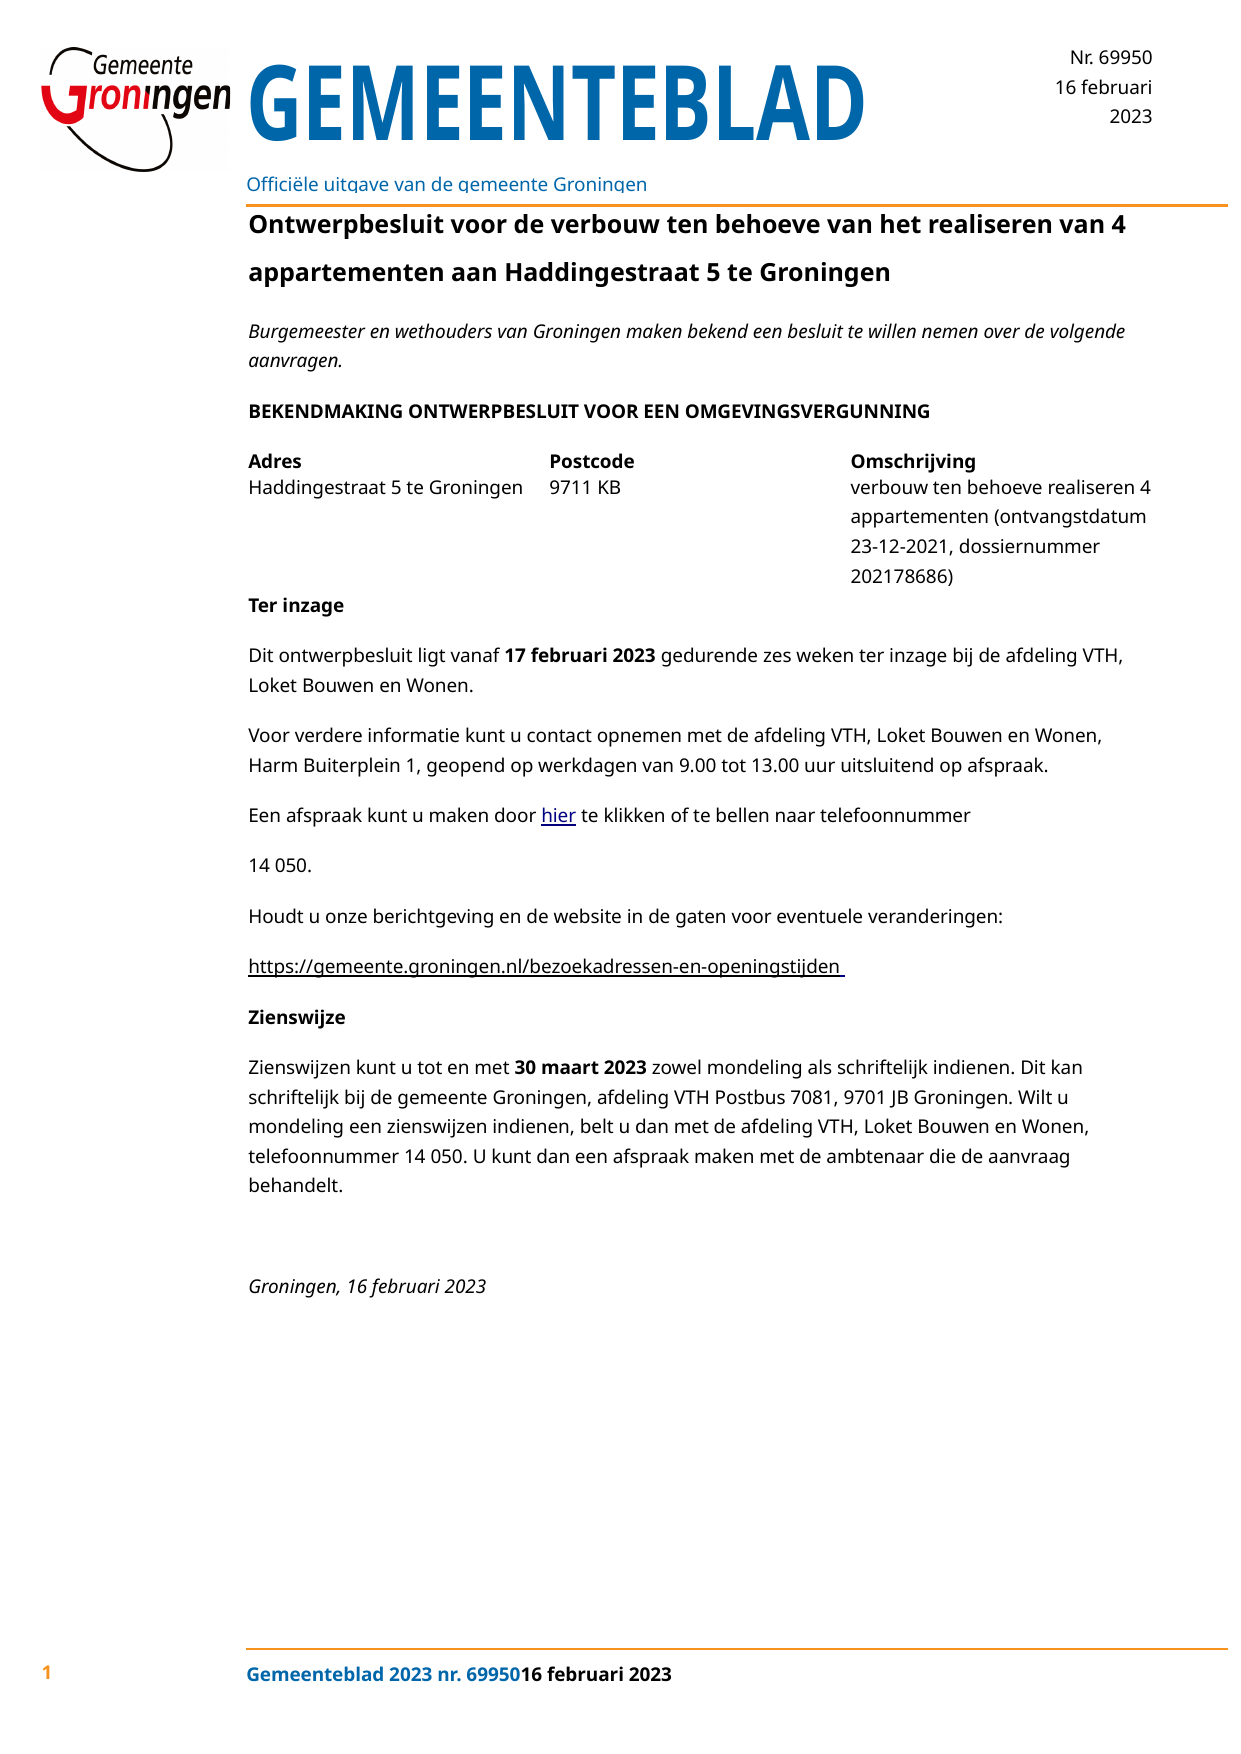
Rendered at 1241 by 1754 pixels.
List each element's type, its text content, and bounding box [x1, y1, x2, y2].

text 14 050. [248, 853, 1152, 878]
table_header Omschrijving [850, 449, 1152, 474]
text Voor verdere informatie kunt u contact opnemen met de afdeling VTH, Loket Bouwen en Wonen, Harm Buiterplein 1, geopend op werkdagen van 9.00 tot 13.00 uur uitsluitend op afspraak. [248, 722, 1152, 778]
table_header Adres [248, 449, 549, 474]
text Ontwerpbesluit voor de verbouw ten behoeve van het realiseren van 4 appartementen aan Haddingestraat 5 te Groningen [248, 207, 1152, 288]
text Burgemeester en wethouders van Groningen maken bekend een besluit te willen nemen over de volgende aanvragen. [248, 318, 1152, 373]
table_cell 9711 KB [549, 474, 850, 589]
picture [41, 47, 231, 172]
table_header Postcode [549, 449, 850, 474]
text BEKENDMAKING ONTWERPBESLUIT VOOR EEN OMGEVINGSVERGUNNING [248, 398, 1152, 424]
text Ter inzage [248, 592, 1152, 618]
text Een afspraak kunt u maken door hier te klikken of te bellen naar telefoonnummer [248, 802, 1152, 828]
text Houdt u onze berichtgeving en de website in de gaten voor eventuele veranderingen: [248, 903, 1152, 929]
text https://gemeente.groningen.nl/bezoekadressen-en-openingstijden [248, 953, 1152, 979]
text Groningen, 16 februari 2023 [248, 1273, 1152, 1299]
text Zienswijzen kunt u tot en met 30 maart 2023 zowel mondeling als schriftelijk indienen. Dit kan schriftelijk bij de gemeente Groningen, afdeling VTH Postbus 7081, 9701 JB Groningen. Wilt u mondeling een zienswijzen indienen, belt u dan met de afdeling VTH, Loket Bouwen en Wonen, telefoonnummer 14 050. U kunt dan een afspraak maken met de ambtenaar die de aanvraag behandelt. [248, 1054, 1152, 1198]
text Dit ontwerpbesluit ligt vanaf 17 februari 2023 gedurende zes weken ter inzage bij de afdeling VTH, Loket Bouwen en Wonen. [248, 642, 1152, 698]
table_cell Haddingestraat 5 te Groningen [248, 474, 549, 589]
text Zienswijze [248, 1004, 1152, 1030]
table_cell verbouw ten behoeve realiseren 4 appartementen (ontvangstdatum 23-12-2021, dossiernummer 202178686) [850, 474, 1152, 589]
